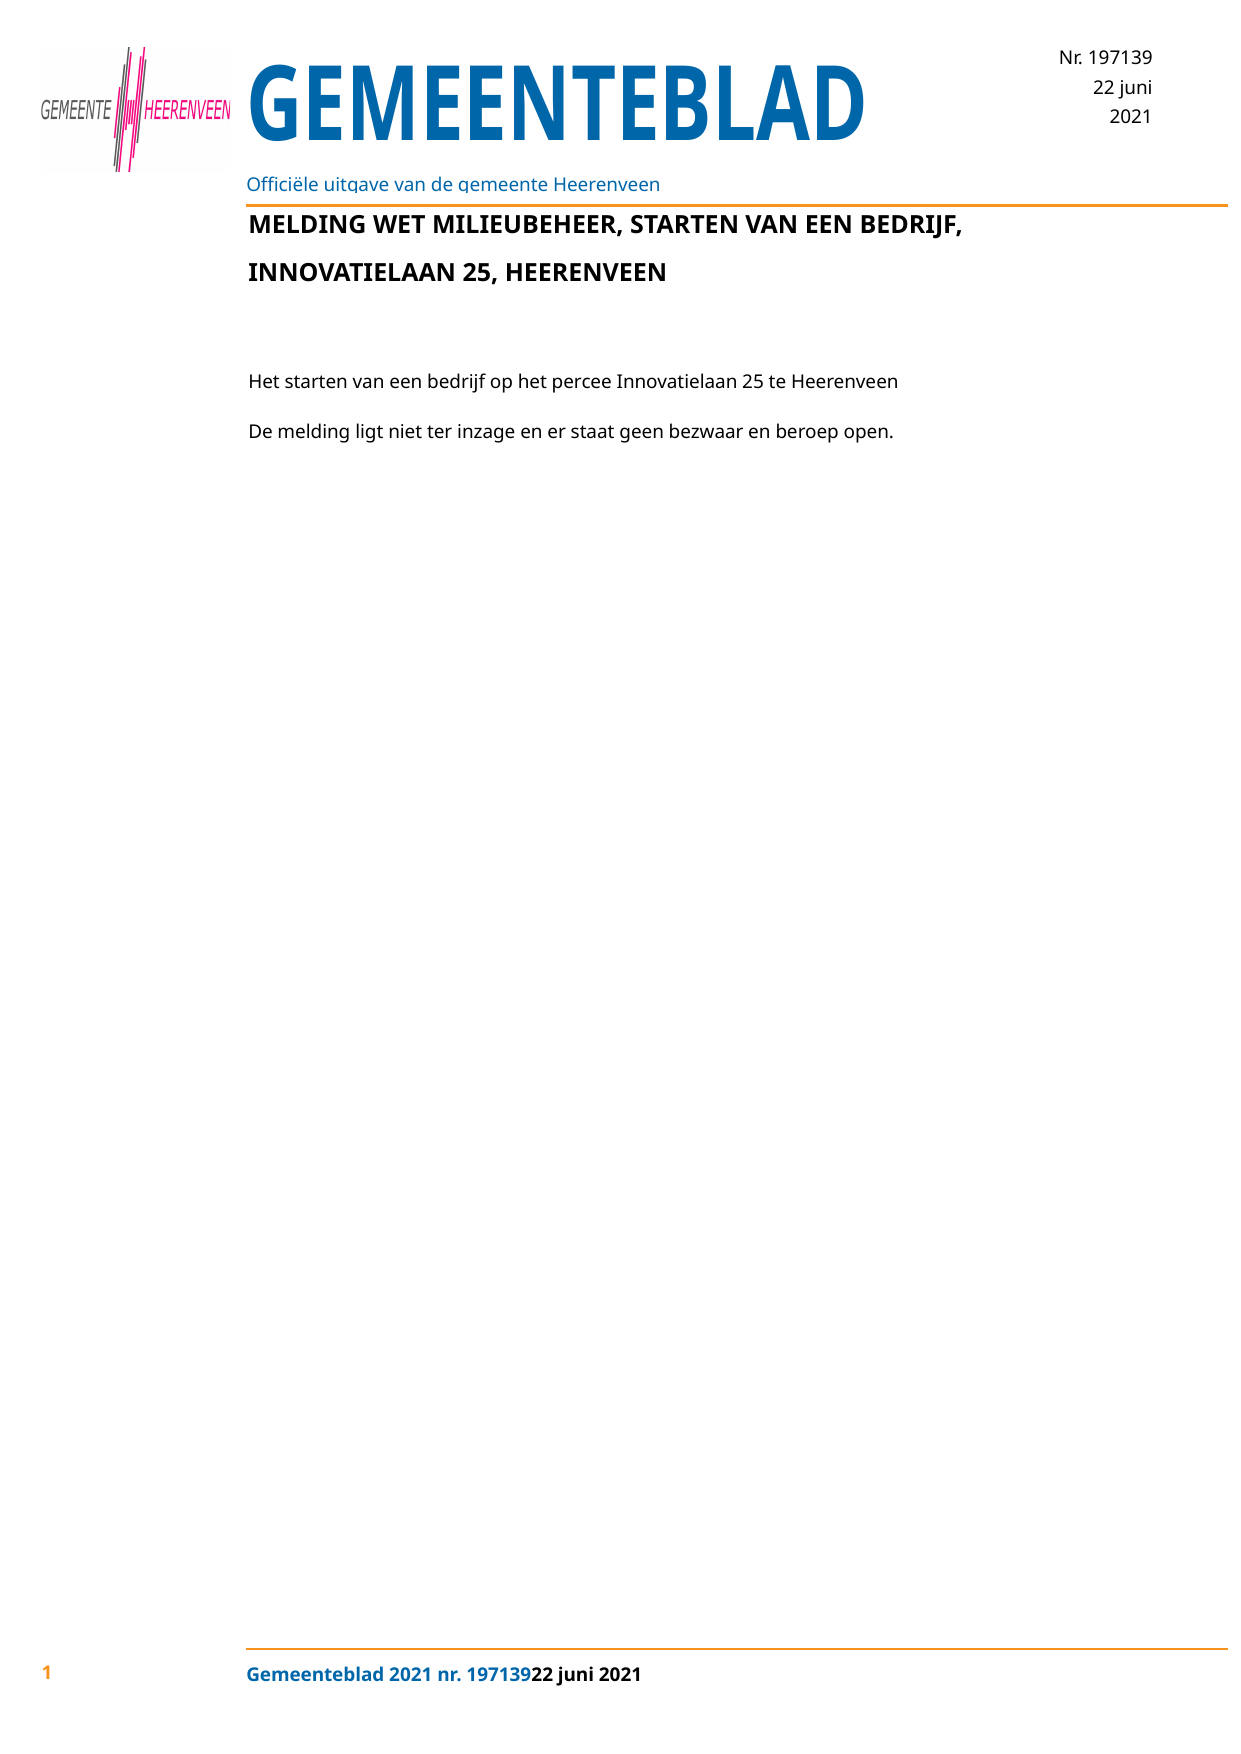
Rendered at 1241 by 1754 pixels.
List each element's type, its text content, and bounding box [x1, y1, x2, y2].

text Het starten van een bedrijf op het percee Innovatielaan 25 te Heerenveen [248, 368, 1152, 394]
text MELDING WET MILIEUBEHEER, STARTEN VAN EEN BEDRIJF, INNOVATIELAAN 25, HEERENVEEN [248, 207, 1152, 288]
picture [41, 47, 231, 172]
text De melding ligt niet ter inzage en er staat geen bezwaar en beroep open. [248, 419, 1152, 444]
